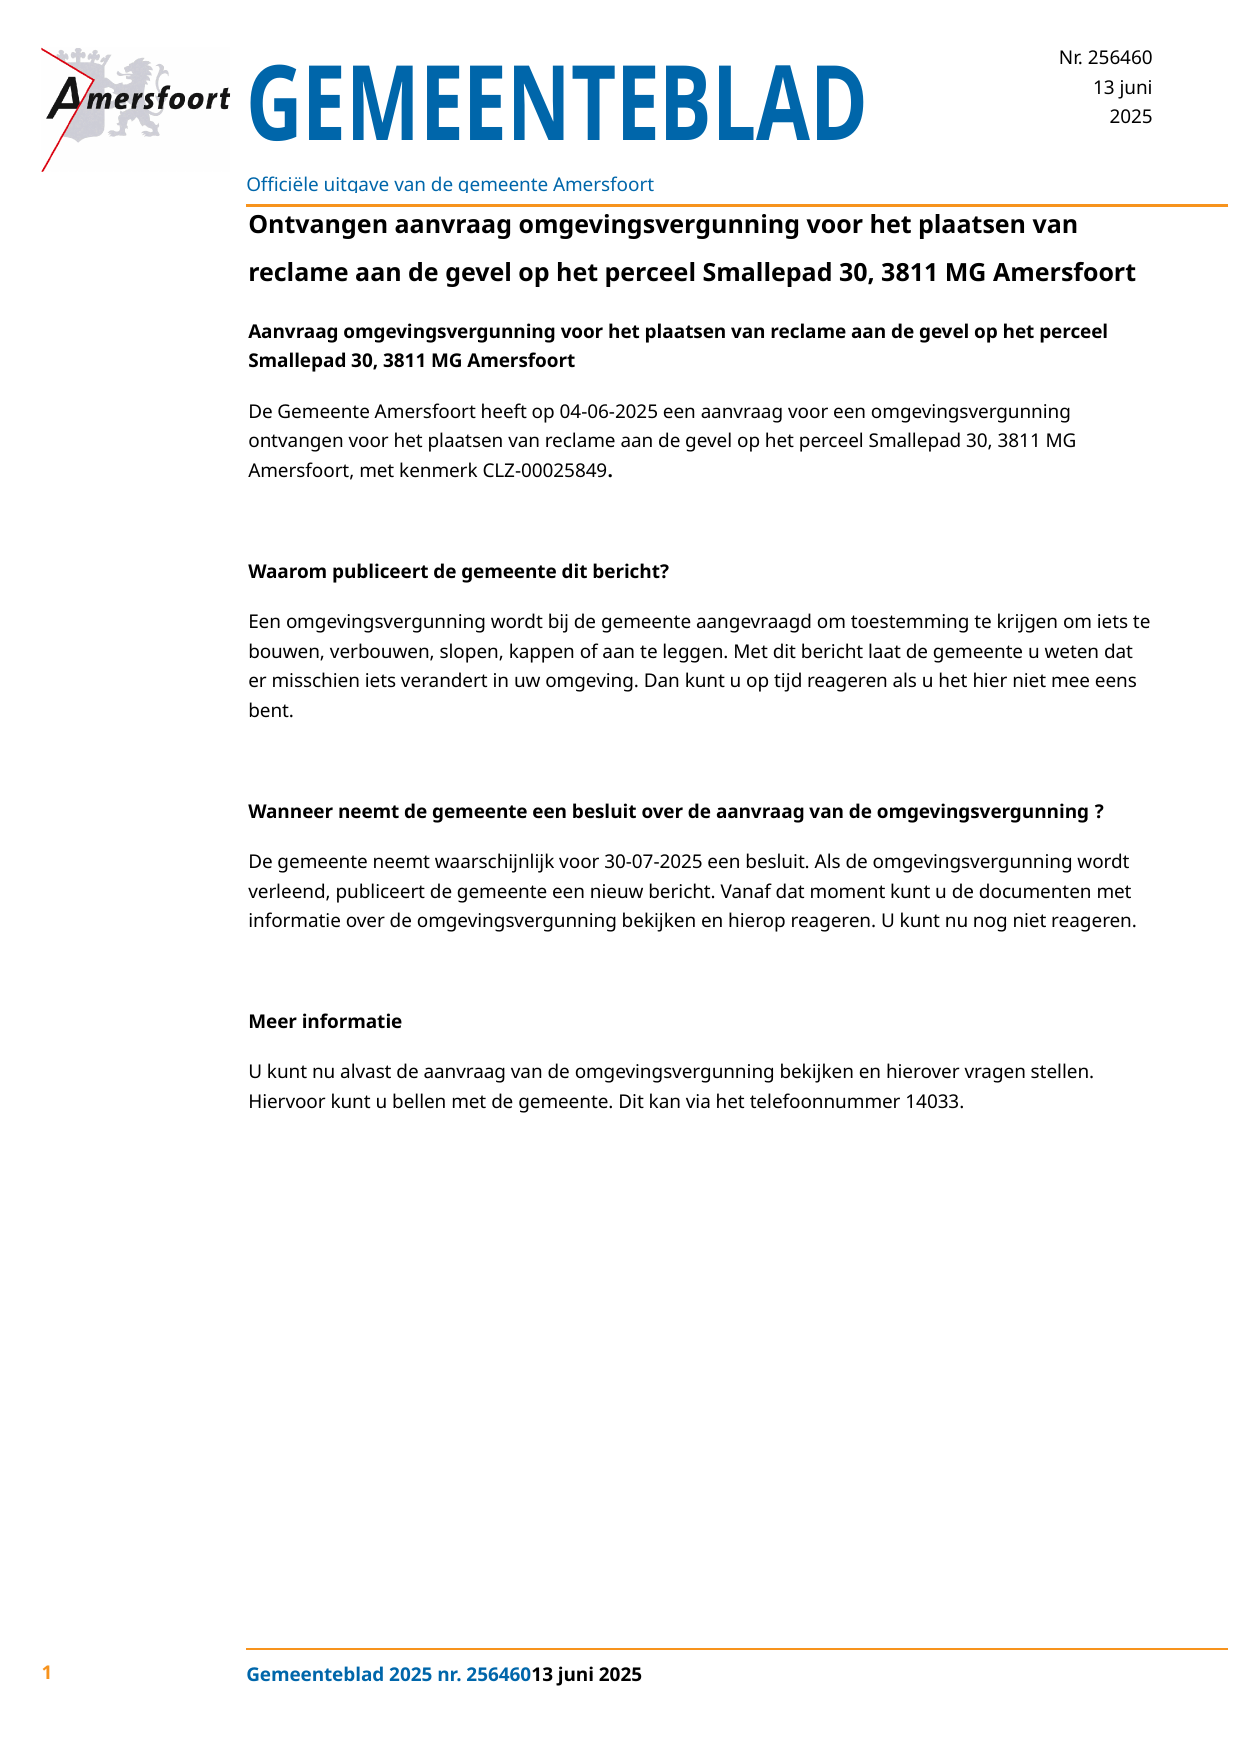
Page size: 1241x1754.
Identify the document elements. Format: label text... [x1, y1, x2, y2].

text Wanneer neemt de gemeente een besluit over de aanvraag van de omgevingsvergunning ? [248, 798, 1152, 824]
text Aanvraag omgevingsvergunning voor het plaatsen van reclame aan de gevel op het perceel Smallepad 30, 3811 MG Amersfoort [248, 318, 1152, 373]
text U kunt nu alvast de aanvraag van de omgevingsvergunning bekijken en hierover vragen stellen. Hiervoor kunt u bellen met de gemeente. Dit kan via het telefoonnummer 14033. [248, 1059, 1152, 1114]
text Ontvangen aanvraag omgevingsvergunning voor het plaatsen van reclame aan de gevel op het perceel Smallepad 30, 3811 MG Amersfoort [248, 207, 1152, 288]
text Meer informatie [248, 1008, 1152, 1034]
text Waarom publiceert de gemeente dit bericht? [248, 558, 1152, 584]
text Een omgevingsvergunning wordt bij de gemeente aangevraagd om toestemming te krijgen om iets te bouwen, verbouwen, slopen, kappen of aan te leggen. Met dit bericht laat de gemeente u weten dat er misschien iets verandert in uw omgeving. Dan kunt u op tijd reageren als u het hier niet mee eens bent. [248, 608, 1152, 723]
text De gemeente neemt waarschijnlijk voor 30-07-2025 een besluit. Als de omgevingsvergunning wordt verleend, publiceert de gemeente een nieuw bericht. Vanaf dat moment kunt u de documenten met informatie over de omgevingsvergunning bekijken en hierop reageren. U kunt nu nog niet reageren. [248, 848, 1152, 933]
text De Gemeente Amersfoort heeft op 04-06-2025 een aanvraag voor een omgevingsvergunning ontvangen voor het plaatsen van reclame aan de gevel op het perceel Smallepad 30, 3811 MG Amersfoort, met kenmerk CLZ-00025849. [248, 398, 1152, 483]
picture [41, 47, 231, 172]
